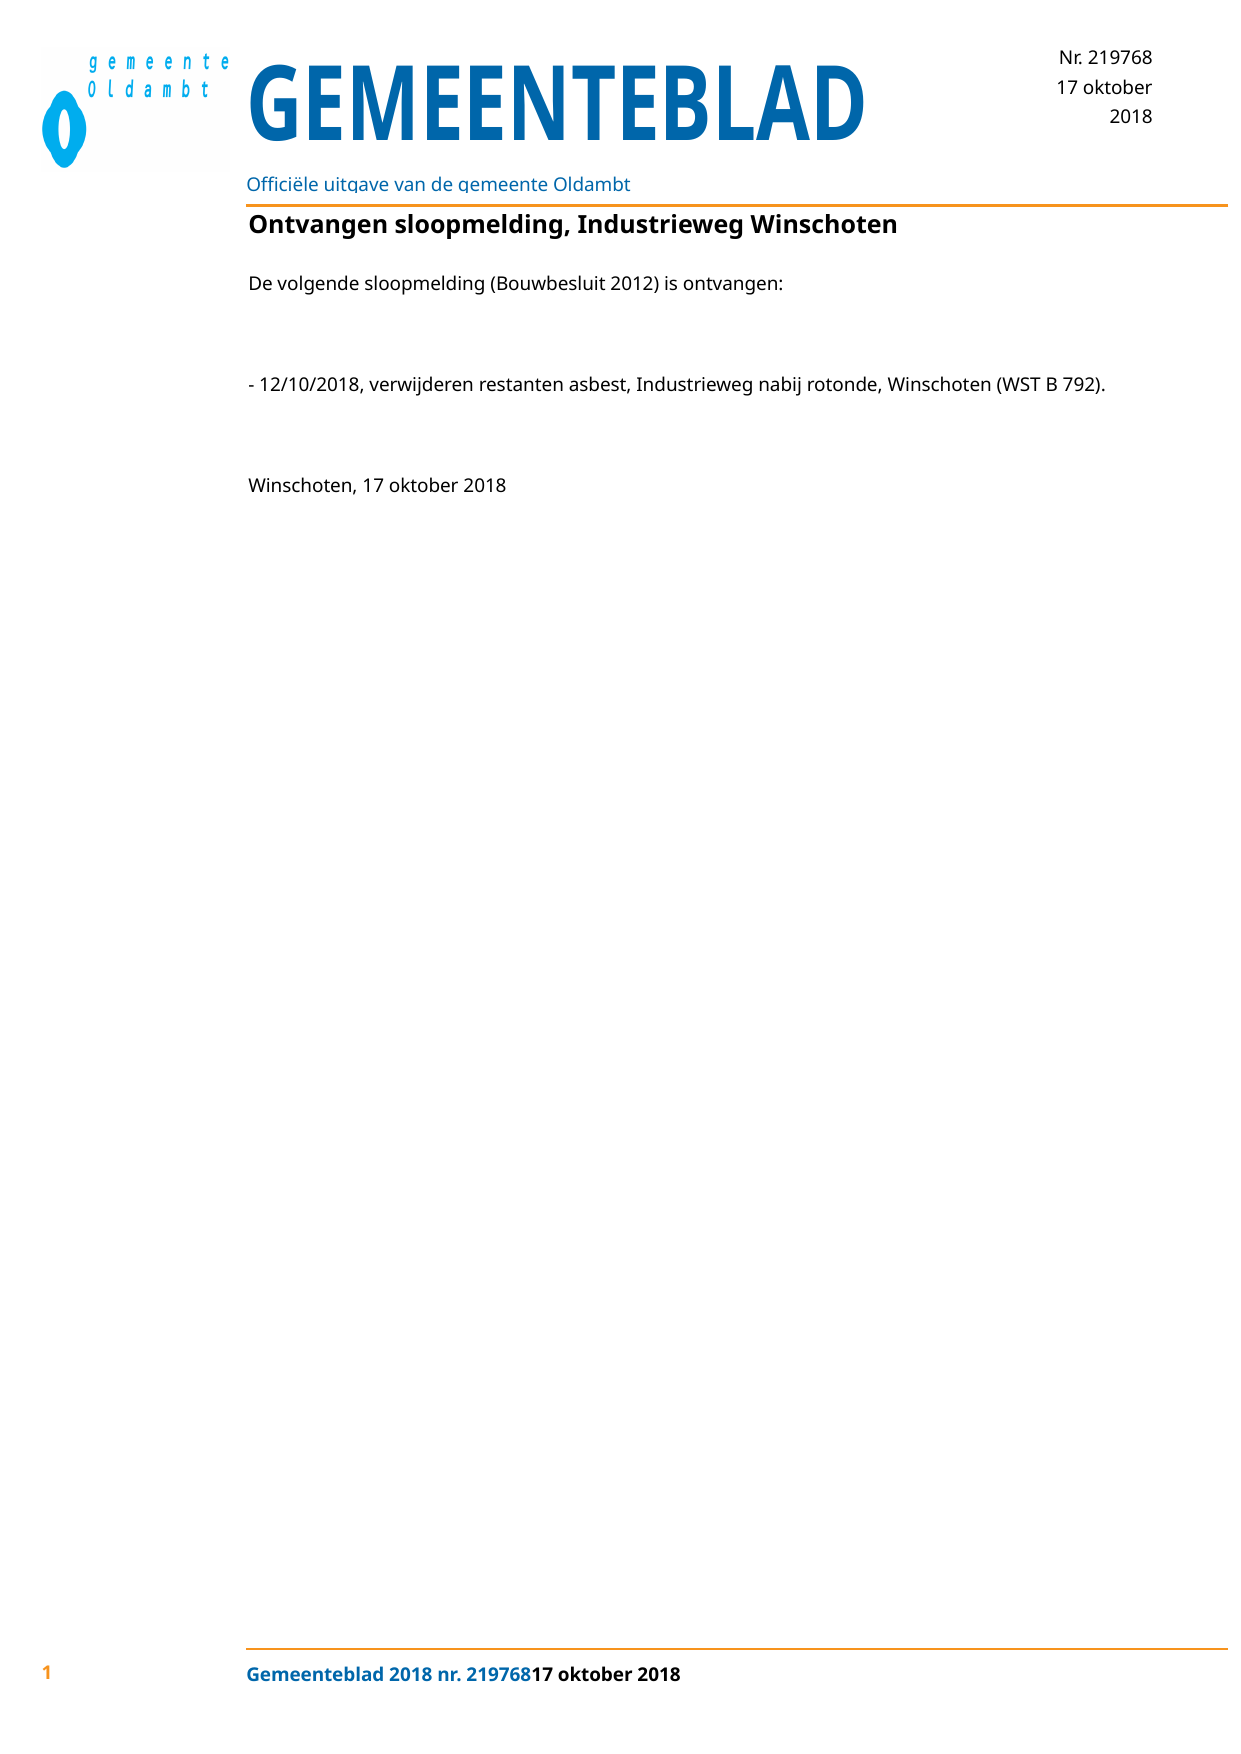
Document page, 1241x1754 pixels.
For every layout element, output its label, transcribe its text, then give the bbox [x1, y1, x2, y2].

text - 12/10/2018, verwijderen restanten asbest, Industrieweg nabij rotonde, Winschoten (WST B 792). [248, 371, 1152, 397]
picture [41, 47, 231, 172]
text Ontvangen sloopmelding, Industrieweg Winschoten [248, 207, 1152, 241]
text Winschoten, 17 oktober 2018 [248, 472, 1152, 498]
text De volgende sloopmelding (Bouwbesluit 2012) is ontvangen: [248, 270, 1152, 296]
